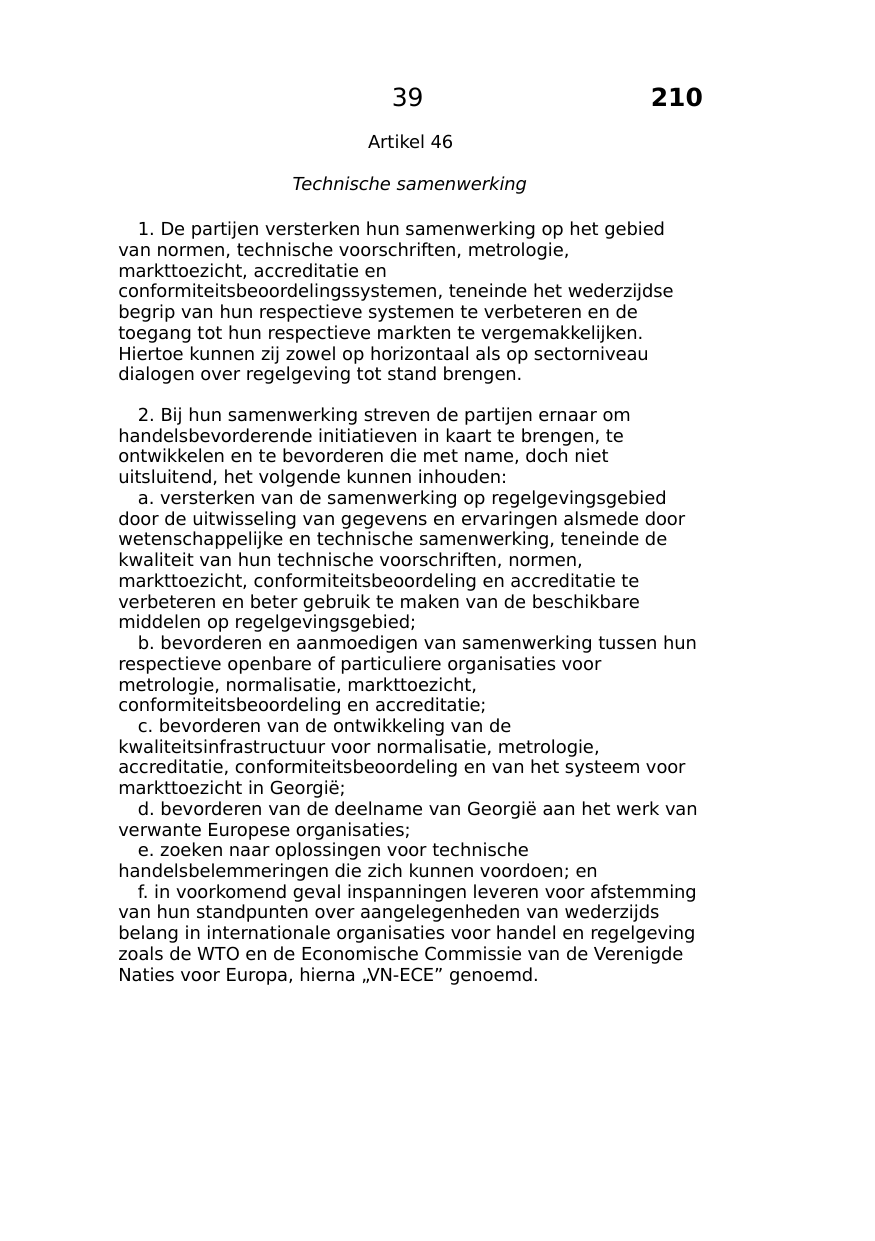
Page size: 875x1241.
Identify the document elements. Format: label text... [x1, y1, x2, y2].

text c. bevorderen van de ontwikkeling van de kwaliteitsinfrastructuur voor normalisatie, metrologie, accreditatie, conformiteitsbeoordeling en van het systeem voor markttoezicht in Georgië; [118, 716, 703, 799]
text f. in voorkomend geval inspanningen leveren voor afstemming van hun standpunten over aangelegenheden van wederzijds belang in internationale organisaties voor handel en regelgeving zoals de WTO en de Economische Commissie van de Verenigde Naties voor Europa, hierna „VN-ECE” genoemd. [118, 882, 703, 985]
text d. bevorderen van de deelname van Georgië aan het werk van verwante Europese organisaties; [118, 799, 703, 840]
text 1. De partijen versterken hun samenwerking op het gebied van normen, technische voorschriften, metrologie, markttoezicht, accreditatie en conformiteitsbeoordelingssystemen, teneinde het wederzijdse begrip van hun respectieve systemen te verbeteren en de toegang tot hun respectieve markten te vergemakkelijken. Hiertoe kunnen zij zowel op horizontaal als op sectorniveau dialogen over regelgeving tot stand brengen. [118, 219, 703, 385]
text e. zoeken naar oplossingen voor technische handelsbelemmeringen die zich kunnen voordoen; en [118, 840, 703, 882]
text a. versterken van de samenwerking op regelgevingsgebied door de uitwisseling van gegevens en ervaringen alsmede door wetenschappelijke en technische samenwerking, teneinde de kwaliteit van hun technische voorschriften, normen, markttoezicht, conformiteitsbeoordeling en accreditatie te verbeteren en beter gebruik te maken van de beschikbare middelen op regelgevingsgebied; [118, 488, 703, 633]
text b. bevorderen en aanmoedigen van samenwerking tussen hun respectieve openbare of particuliere organisaties voor metrologie, normalisatie, markttoezicht, conformiteitsbeoordeling en accreditatie; [118, 633, 703, 716]
subtitle Artikel 46 Technische samenwerking [118, 132, 703, 194]
text 2. Bij hun samenwerking streven de partijen ernaar om handelsbevorderende initiatieven in kaart te brengen, te ontwikkelen en te bevorderen die met name, doch niet uitsluitend, het volgende kunnen inhouden: [118, 405, 703, 488]
